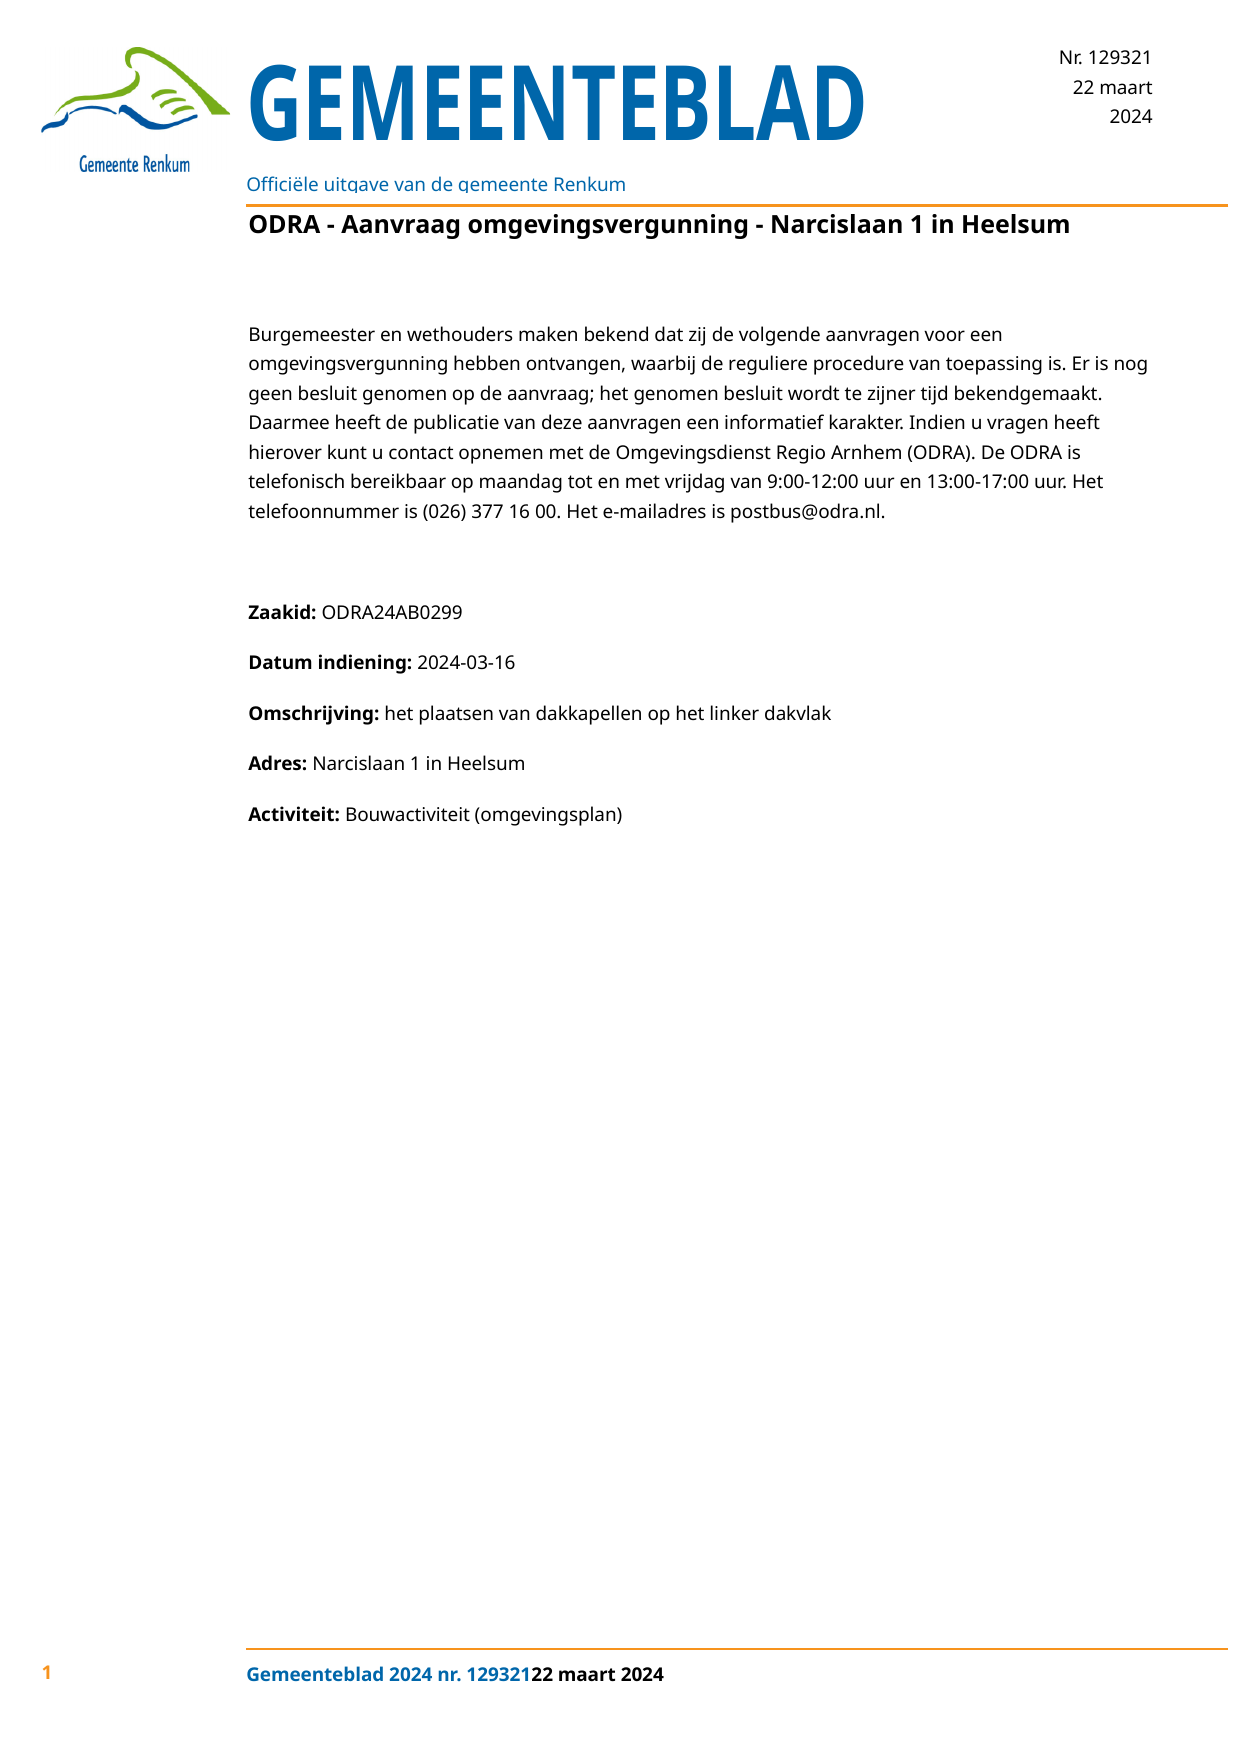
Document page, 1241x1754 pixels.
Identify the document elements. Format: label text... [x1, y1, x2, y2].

text Omschrijving: het plaatsen van dakkapellen op het linker dakvlak [248, 700, 1152, 726]
text Datum indiening: 2024-03-16 [248, 649, 1152, 675]
text Burgemeester en wethouders maken bekend dat zij de volgende aanvragen voor een omgevingsvergunning hebben ontvangen, waarbij de reguliere procedure van toepassing is. Er is nog geen besluit genomen op de aanvraag; het genomen besluit wordt te zijner tijd bekendgemaakt. Daarmee heeft de publicatie van deze aanvragen een informatief karakter. Indien u vragen heeft hierover kunt u contact opnemen met de Omgevingsdienst Regio Arnhem (ODRA). De ODRA is telefonisch bereikbaar op maandag tot en met vrijdag van 9:00-12:00 uur en 13:00-17:00 uur. Het telefoonnummer is (026) 377 16 00. Het e-mailadres is postbus@odra.nl. [248, 321, 1152, 524]
text ODRA - Aanvraag omgevingsvergunning - Narcislaan 1 in Heelsum [248, 207, 1152, 241]
text Adres: Narcislaan 1 in Heelsum [248, 750, 1152, 776]
picture [41, 47, 231, 172]
text Zaakid: ODRA24AB0299 [248, 599, 1152, 625]
text Activiteit: Bouwactiviteit (omgevingsplan) [248, 801, 1152, 826]
